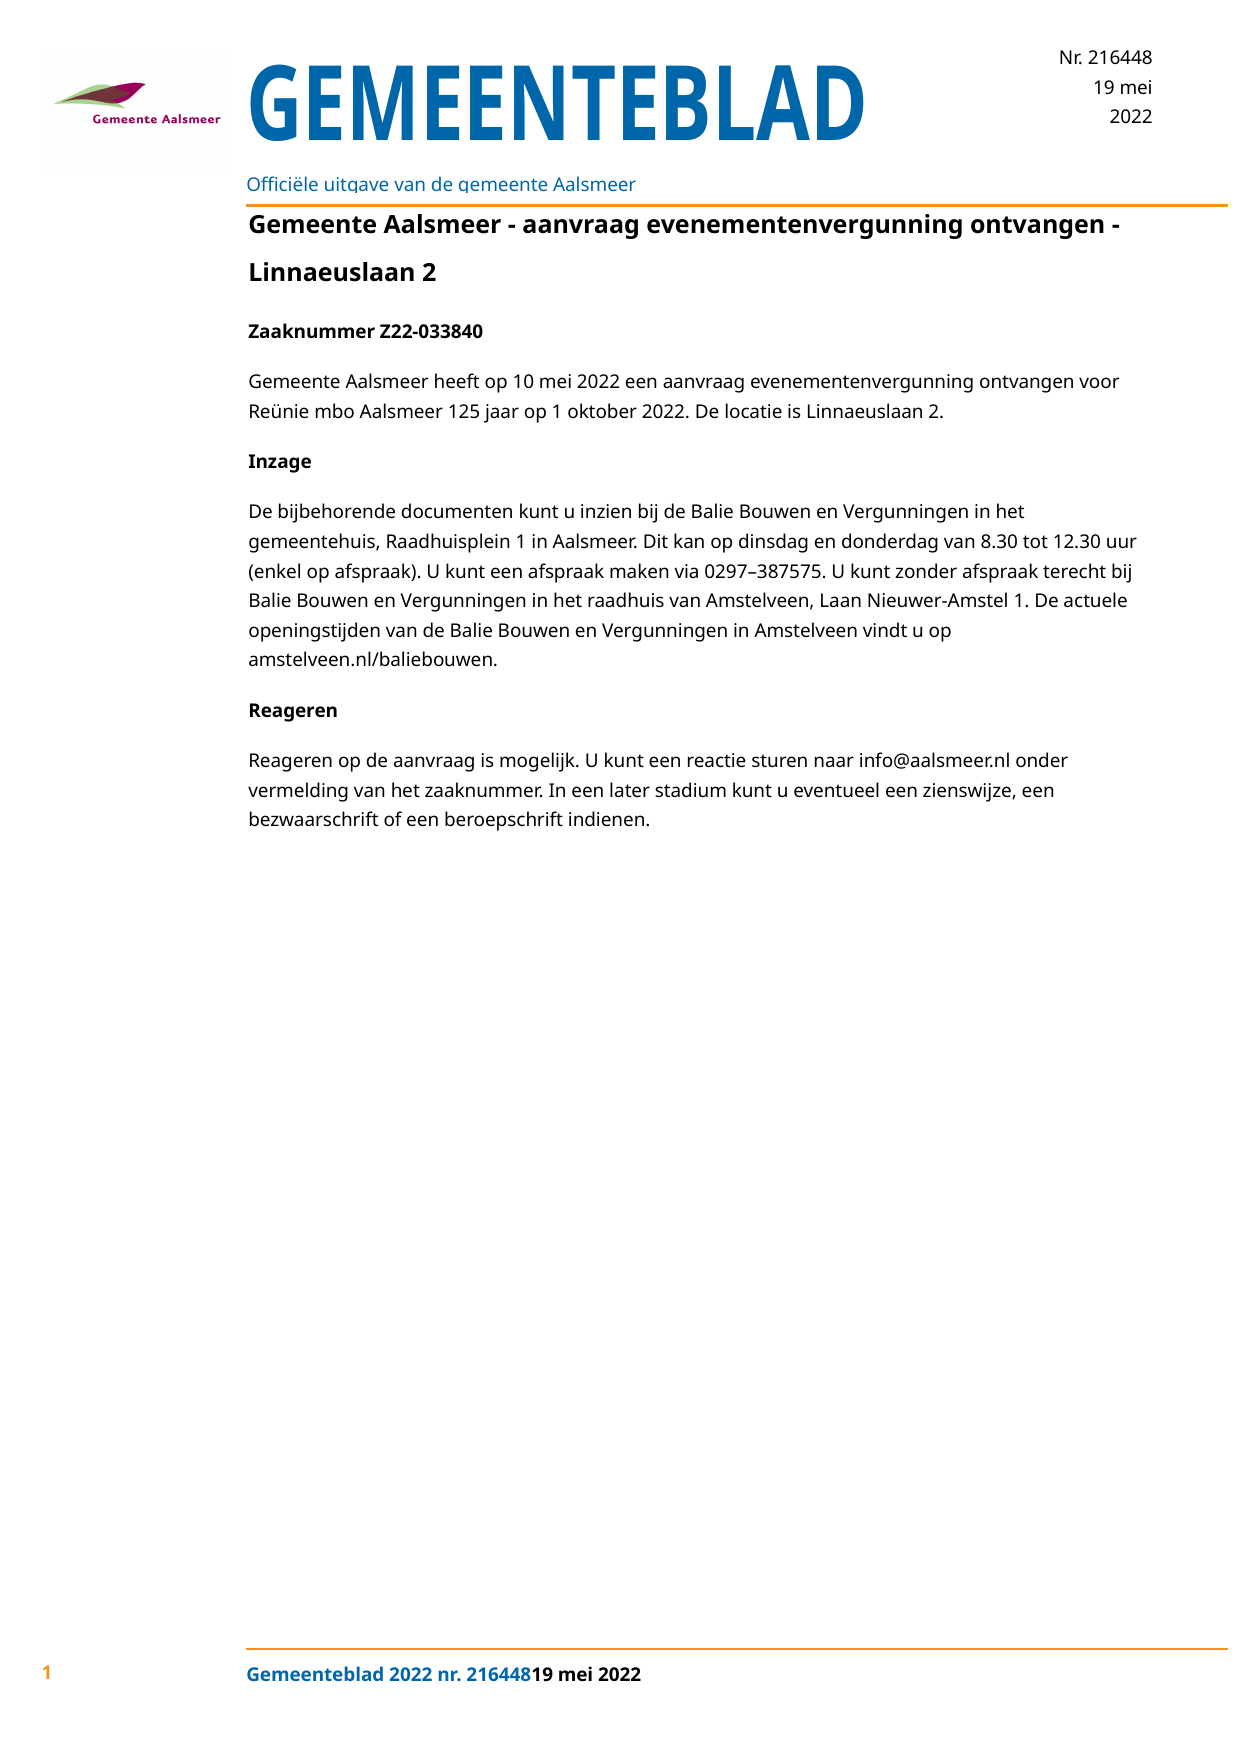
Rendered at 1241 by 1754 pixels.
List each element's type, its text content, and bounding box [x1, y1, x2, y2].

text De bijbehorende documenten kunt u inzien bij de Balie Bouwen en Vergunningen in het gemeentehuis, Raadhuisplein 1 in Aalsmeer. Dit kan op dinsdag en donderdag van 8.30 tot 12.30 uur (enkel op afspraak). U kunt een afspraak maken via 0297–387575. U kunt zonder afspraak terecht bij Balie Bouwen en Vergunningen in het raadhuis van Amstelveen, Laan Nieuwer-Amstel 1. De actuele openingstijden van de Balie Bouwen en Vergunningen in Amstelveen vindt u op amstelveen.nl/baliebouwen. [248, 499, 1152, 672]
text Gemeente Aalsmeer heeft op 10 mei 2022 een aanvraag evenementenvergunning ontvangen voor Reünie mbo Aalsmeer 125 jaar op 1 oktober 2022. De locatie is Linnaeuslaan 2. [248, 368, 1152, 424]
picture [41, 47, 231, 172]
text Zaaknummer Z22-033840 [248, 318, 1152, 344]
text Inzage [248, 448, 1152, 474]
text Reageren [248, 697, 1152, 723]
text Gemeente Aalsmeer - aanvraag evenementenvergunning ontvangen - Linnaeuslaan 2 [248, 207, 1152, 288]
text Reageren op de aanvraag is mogelijk. U kunt een reactie sturen naar info@aalsmeer.nl onder vermelding van het zaaknummer. In een later stadium kunt u eventueel een zienswijze, een bezwaarschrift of een beroepschrift indienen. [248, 747, 1152, 832]
